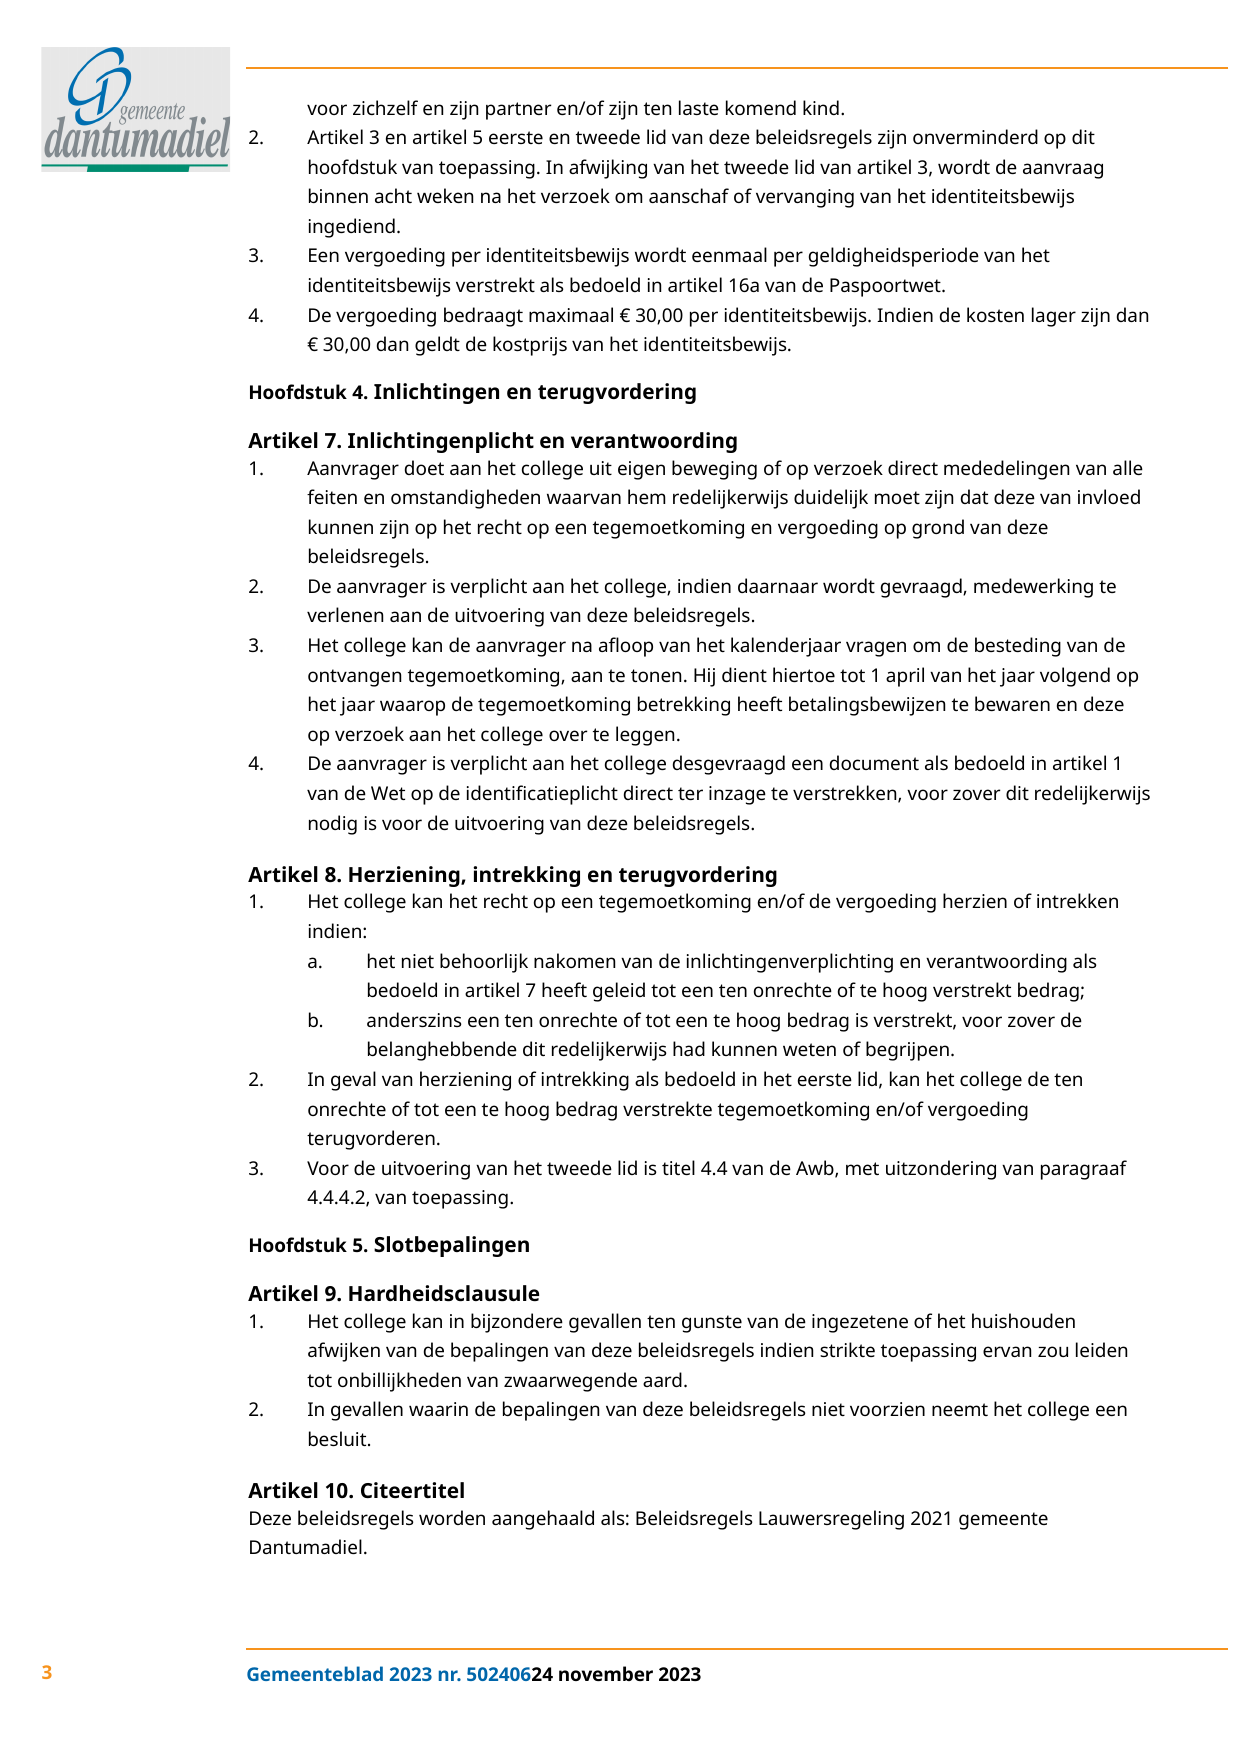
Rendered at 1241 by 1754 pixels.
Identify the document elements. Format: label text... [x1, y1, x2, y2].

list het niet behoorlijk nakomen van de inlichtingenverplichting en verantwoording als bedoeld in artikel 7 heeft geleid tot een ten onrechte of te hoog verstrekt bedrag; [307, 948, 1152, 1003]
text Artikel 7. Inlichtingenplicht en verantwoording [248, 426, 1152, 455]
list anderszins een ten onrechte of tot een te hoog bedrag is verstrekt, voor zover de belanghebbende dit redelijkerwijs had kunnen weten of begrijpen. [307, 1007, 1152, 1062]
list voor zichzelf en zijn partner en/of zijn ten laste komend kind. [248, 95, 1152, 121]
list Het college kan de aanvrager na afloop van het kalenderjaar vragen om de besteding van de ontvangen tegemoetkoming, aan te tonen. Hij dient hiertoe tot 1 april van het jaar volgend op het jaar waarop de tegemoetkoming betrekking heeft betalingsbewijzen te bewaren en deze op verzoek aan het college over te leggen. [248, 632, 1152, 747]
text Deze beleidsregels worden aangehaald als: Beleidsregels Lauwersregeling 2021 gemeente Dantumadiel. [248, 1505, 1152, 1560]
list De aanvrager is verplicht aan het college, indien daarnaar wordt gevraagd, medewerking te verlenen aan de uitvoering van deze beleidsregels. [248, 573, 1152, 628]
text Artikel 9. Hardheidsclausule [248, 1279, 1152, 1308]
list Artikel 3 en artikel 5 eerste en tweede lid van deze beleidsregels zijn onverminderd op dit hoofdstuk van toepassing. In afwijking van het tweede lid van artikel 3, wordt de aanvraag binnen acht weken na het verzoek om aanschaf of vervanging van het identiteitsbewijs ingediend. [248, 124, 1152, 239]
list Voor de uitvoering van het tweede lid is titel 4.4 van de Awb, met uitzondering van paragraaf 4.4.4.2, van toepassing. [248, 1155, 1152, 1210]
list Het college kan in bijzondere gevallen ten gunste van de ingezetene of het huishouden afwijken van de bepalingen van deze beleidsregels indien strikte toepassing ervan zou leiden tot onbillijkheden van zwaarwegende aard. [248, 1308, 1152, 1393]
picture [41, 47, 231, 172]
list Het college kan het recht op een tegemoetkoming en/of de vergoeding herzien of intrekken indien: [248, 889, 1152, 944]
text Artikel 10. Citeertitel [248, 1477, 1152, 1505]
text Artikel 8. Herziening, intrekking en terugvordering [248, 860, 1152, 889]
text Hoofdstuk 5. Slotbepalingen [248, 1230, 1152, 1258]
list In geval van herziening of intrekking als bedoeld in het eerste lid, kan het college de ten onrechte of tot een te hoog bedrag verstrekte tegemoetkoming en/of vergoeding terugvorderen. [248, 1066, 1152, 1151]
list Aanvrager doet aan het college uit eigen beweging of op verzoek direct mededelingen van alle feiten en omstandigheden waarvan hem redelijkerwijs duidelijk moet zijn dat deze van invloed kunnen zijn op het recht op een tegemoetkoming en vergoeding op grond van deze beleidsregels. [248, 455, 1152, 569]
list De vergoeding bedraagt maximaal € 30,00 per identiteitsbewijs. Indien de kosten lager zijn dan € 30,00 dan geldt de kostprijs van het identiteitsbewijs. [248, 302, 1152, 357]
text Hoofdstuk 4. Inlichtingen en terugvordering [248, 377, 1152, 406]
list Een vergoeding per identiteitsbewijs wordt eenmaal per geldigheidsperiode van het identiteitsbewijs verstrekt als bedoeld in artikel 16a van de Paspoortwet. [248, 243, 1152, 298]
list In gevallen waarin de bepalingen van deze beleidsregels niet voorzien neemt het college een besluit. [248, 1397, 1152, 1452]
list De aanvrager is verplicht aan het college desgevraagd een document als bedoeld in artikel 1 van de Wet op de identificatieplicht direct ter inzage te verstrekken, voor zover dit redelijkerwijs nodig is voor de uitvoering van deze beleidsregels. [248, 751, 1152, 836]
